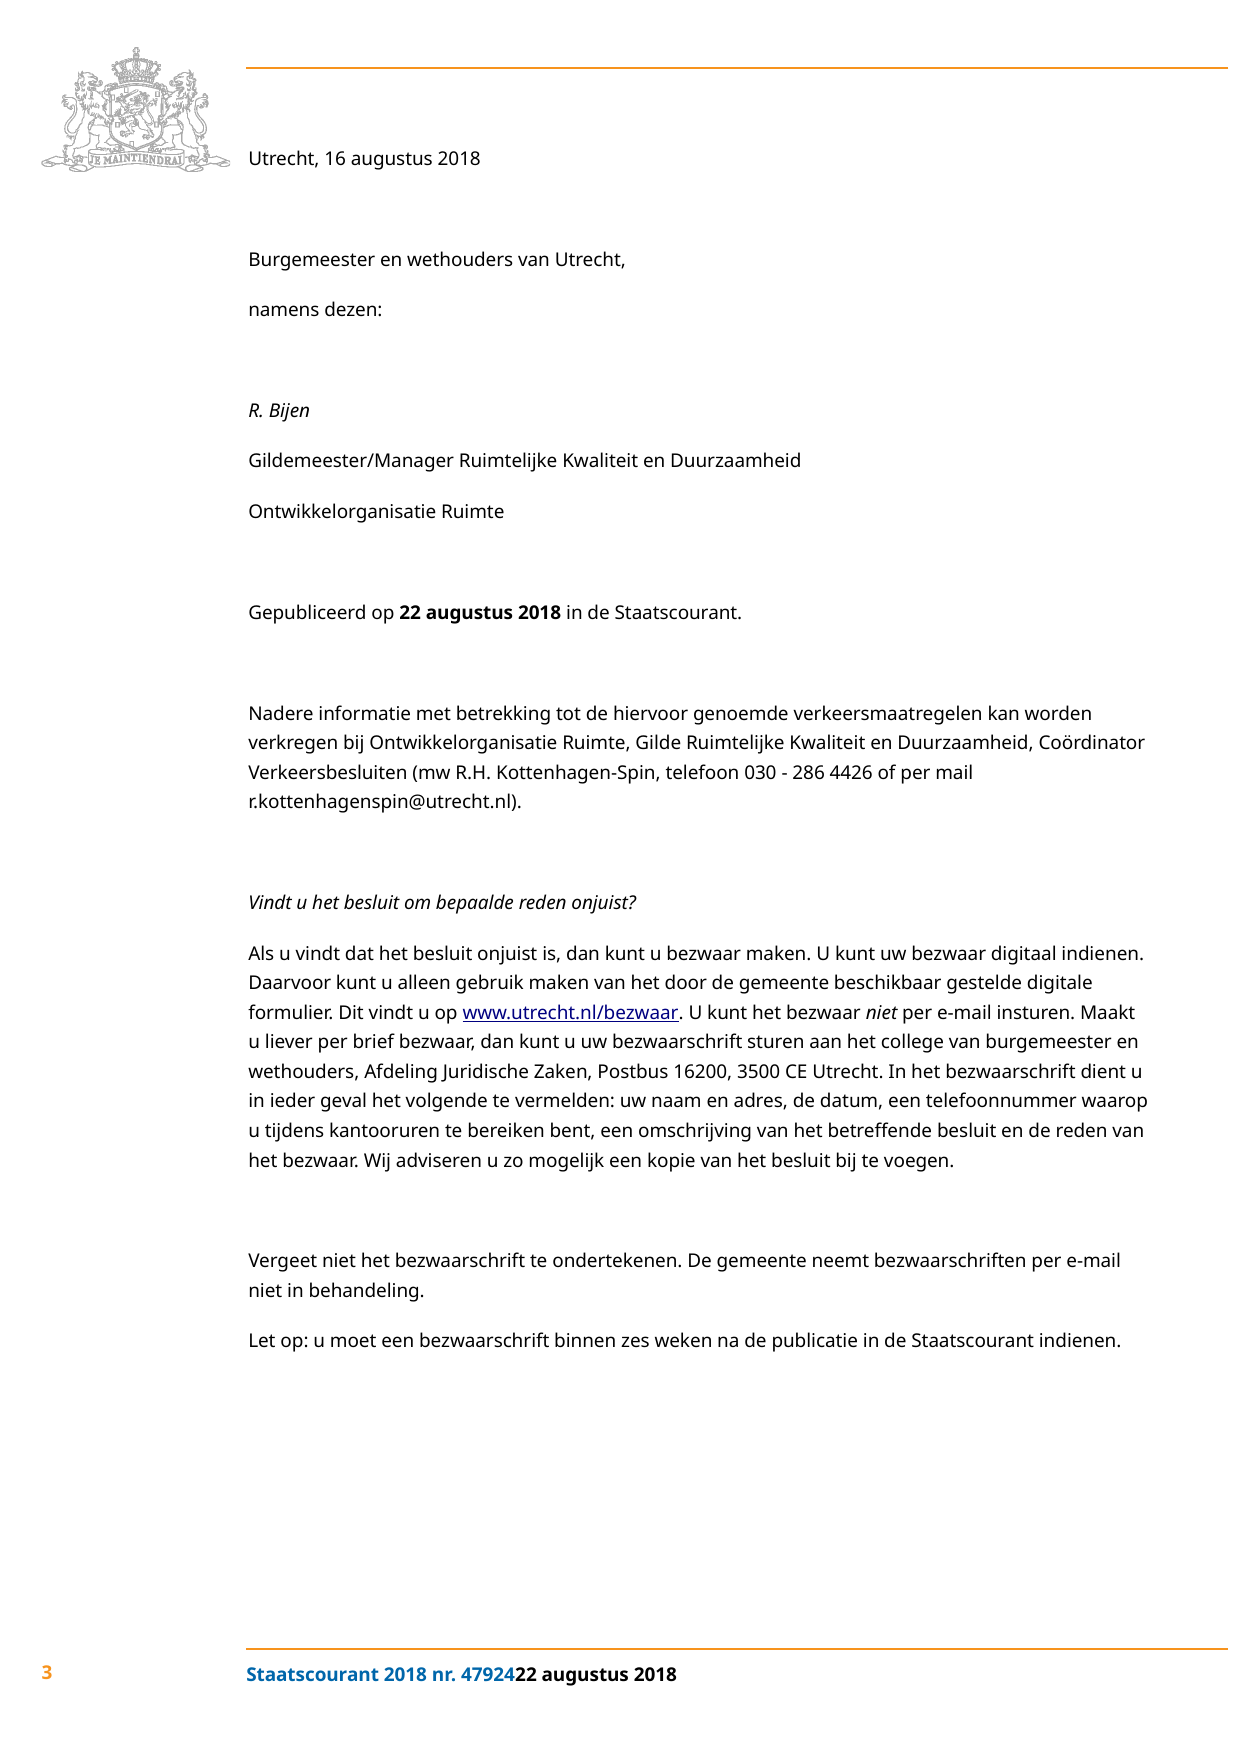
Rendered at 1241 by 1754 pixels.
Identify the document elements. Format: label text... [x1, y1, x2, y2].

text Nadere informatie met betrekking tot de hiervoor genoemde verkeersmaatregelen kan worden verkregen bij Ontwikkelorganisatie Ruimte, Gilde Ruimtelijke Kwaliteit en Duurzaamheid, Coördinator Verkeersbesluiten (mw R.H. Kottenhagen-Spin, telefoon 030 - 286 4426 of per mail r.kottenhagenspin@utrecht.nl). [248, 700, 1152, 814]
text Als u vindt dat het besluit onjuist is, dan kunt u bezwaar maken. U kunt uw bezwaar digitaal indienen. Daarvoor kunt u alleen gebruik maken van het door de gemeente beschikbaar gestelde digitale formulier. Dit vindt u op www.utrecht.nl/bezwaar. U kunt het bezwaar niet per e-mail insturen. Maakt u liever per brief bezwaar, dan kunt u uw bezwaarschrift sturen aan het college van burgemeester en wethouders, Afdeling Juridische Zaken, Postbus 16200, 3500 CE Utrecht. In het bezwaarschrift dient u in ieder geval het volgende te vermelden: uw naam en adres, de datum, een telefoonnummer waarop u tijdens kantooruren te bereiken bent, een omschrijving van het betreffende besluit en de reden van het bezwaar. Wij adviseren u zo mogelijk een kopie van het besluit bij te voegen. [248, 940, 1152, 1173]
text Ontwikkelorganisatie Ruimte [248, 498, 1152, 524]
text Let op: u moet een bezwaarschrift binnen zes weken na de publicatie in de Staatscourant indienen. [248, 1328, 1152, 1353]
text Vindt u het besluit om bepaalde reden onjuist? [248, 889, 1152, 915]
text Utrecht, 16 augustus 2018 [248, 145, 1152, 171]
picture [41, 47, 231, 172]
text namens dezen: [248, 296, 1152, 322]
text Gildemeester/Manager Ruimtelijke Kwaliteit en Duurzaamheid [248, 448, 1152, 473]
text Burgemeester en wethouders van Utrecht, [248, 246, 1152, 272]
text Gepubliceerd op 22 augustus 2018 in de Staatscourant. [248, 599, 1152, 625]
text Vergeet niet het bezwaarschrift te ondertekenen. De gemeente neemt bezwaarschriften per e-mail niet in behandeling. [248, 1248, 1152, 1303]
text R. Bijen [248, 397, 1152, 423]
